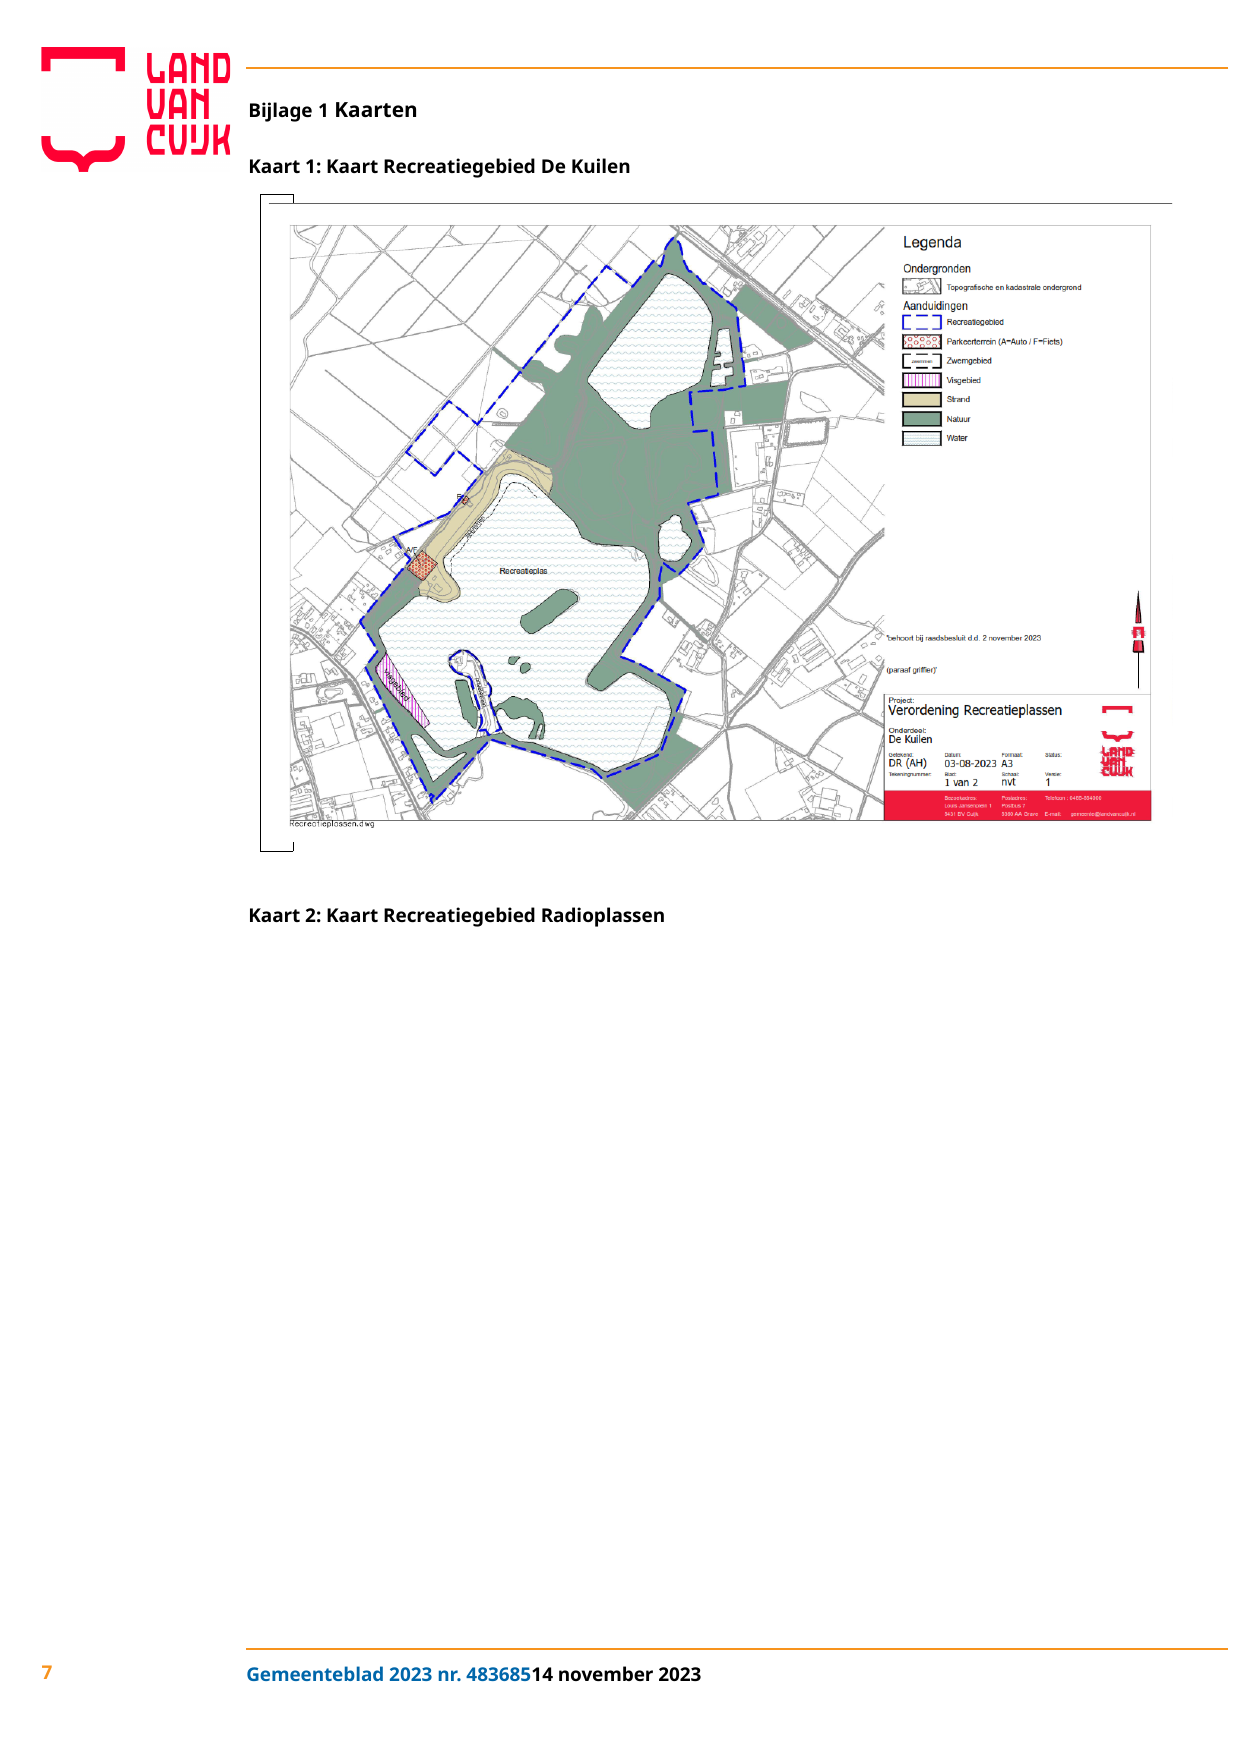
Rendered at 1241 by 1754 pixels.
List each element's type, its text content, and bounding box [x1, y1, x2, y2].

picture [268, 203, 1173, 842]
text Kaart 2: Kaart Recreatiegebied Radioplassen [248, 902, 1152, 927]
picture [41, 47, 231, 172]
text Kaart 1: Kaart Recreatiegebied De Kuilen [248, 153, 1152, 179]
text Bijlage 1 Kaarten [248, 95, 1152, 123]
